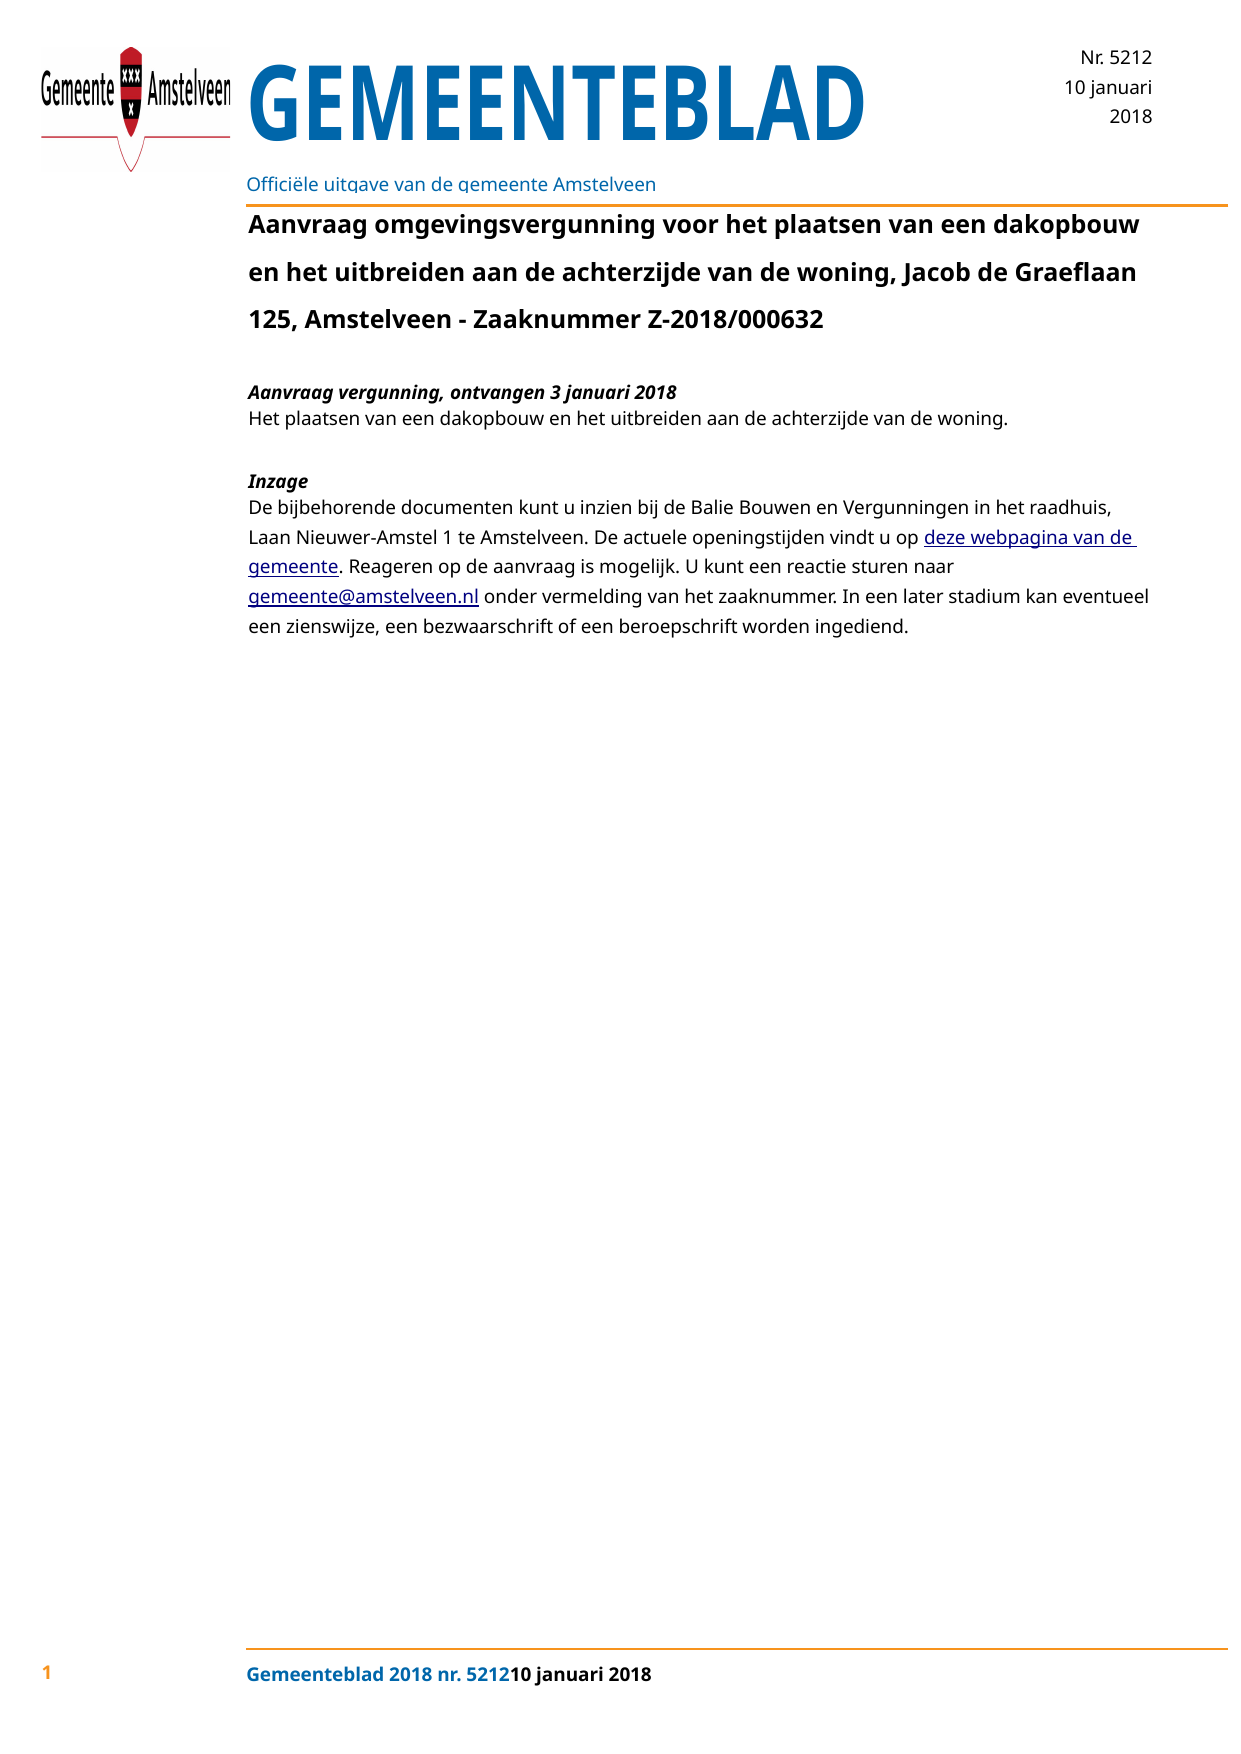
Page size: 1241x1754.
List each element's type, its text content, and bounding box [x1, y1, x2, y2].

text Aanvraag vergunning, ontvangen 3 januari 2018 [248, 379, 1152, 405]
picture [41, 47, 231, 172]
text Het plaatsen van een dakopbouw en het uitbreiden aan de achterzijde van de woning. [248, 405, 1152, 431]
text De bijbehorende documenten kunt u inzien bij de Balie Bouwen en Vergunningen in het raadhuis, Laan Nieuwer-Amstel 1 te Amstelveen. De actuele openingstijden vindt u op deze webpagina van de gemeente. Reageren op de aanvraag is mogelijk. U kunt een reactie sturen naar gemeente@amstelveen.nl onder vermelding van het zaaknummer. In een later stadium kan eventueel een zienswijze, een bezwaarschrift of een beroepschrift worden ingediend. [248, 494, 1152, 638]
text Aanvraag omgevingsvergunning voor het plaatsen van een dakopbouw en het uitbreiden aan de achterzijde van de woning, Jacob de Graeflaan 125, Amstelveen - Zaaknummer Z-2018/000632 [248, 207, 1152, 336]
text Inzage [248, 469, 1152, 494]
